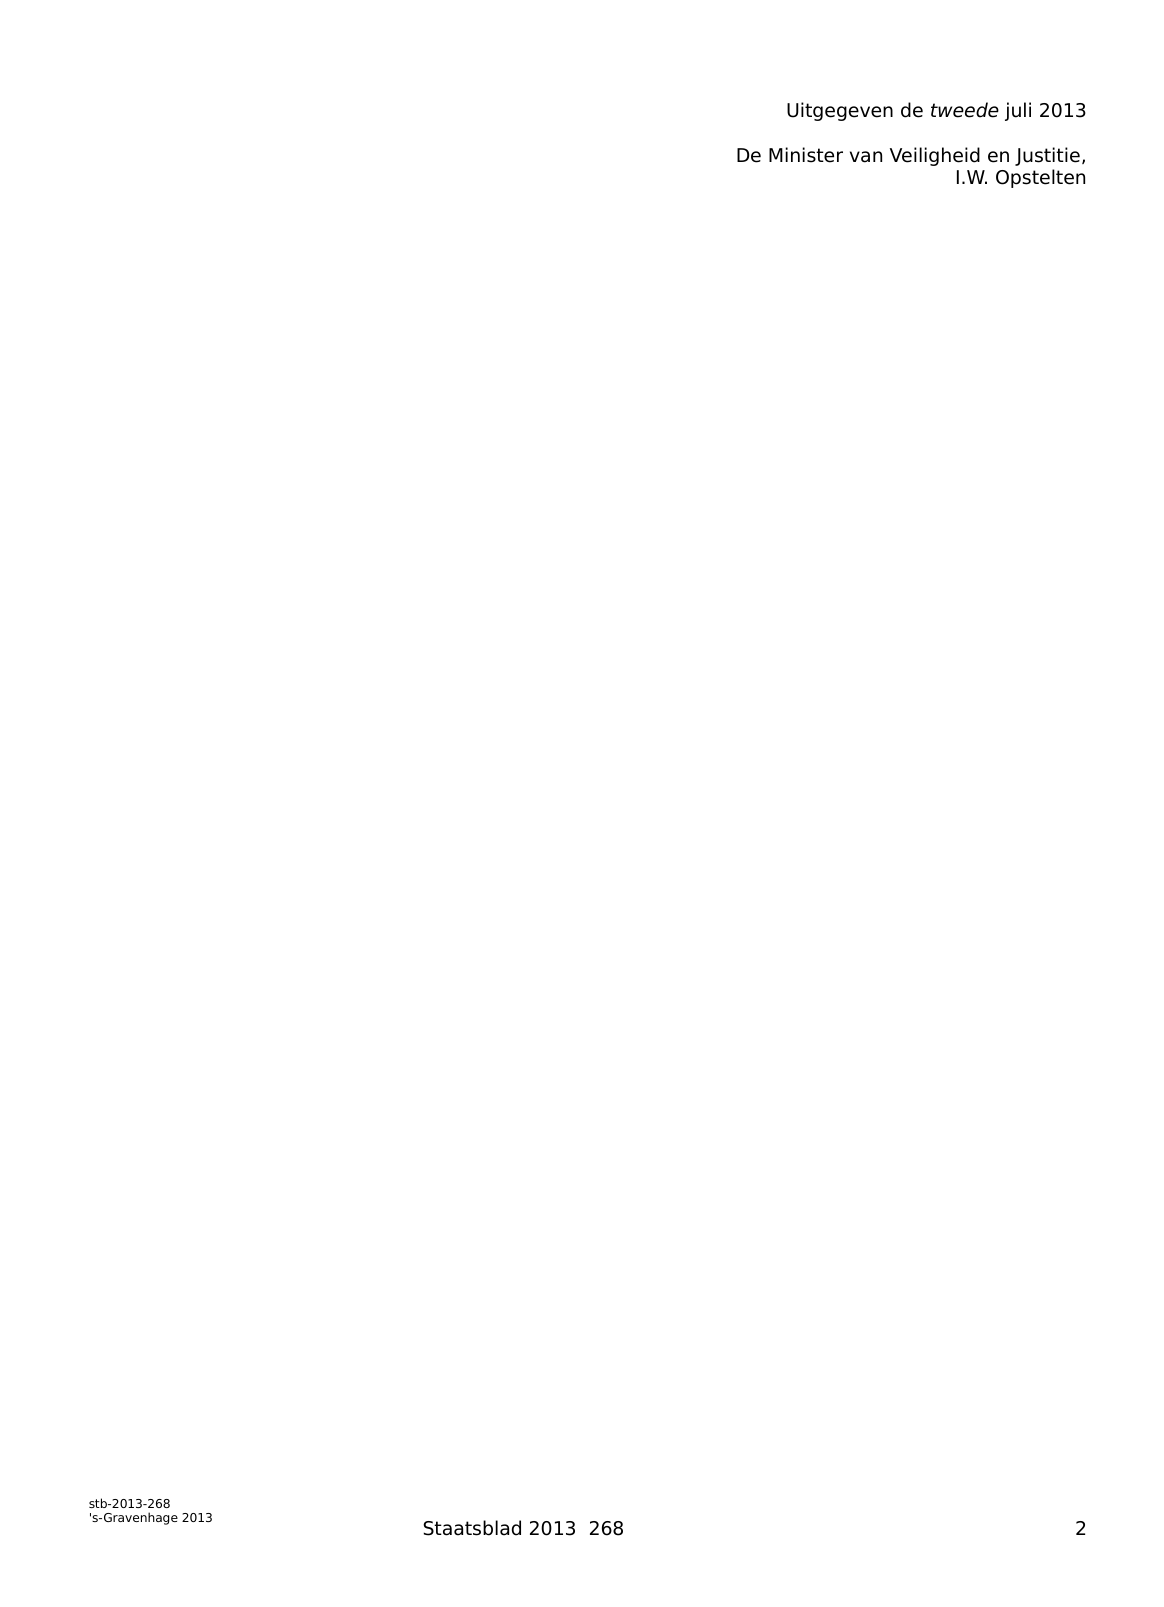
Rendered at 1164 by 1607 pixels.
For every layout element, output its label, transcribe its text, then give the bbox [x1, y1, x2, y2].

text 's-Gravenhage 2013 [88, 1511, 323, 1525]
text stb-2013-268 [88, 1497, 323, 1511]
text De Minister van Veiligheid en Justitie, I.W. Opstelten [422, 144, 1087, 188]
text Uitgegeven de tweede juli 2013 [422, 100, 1087, 122]
